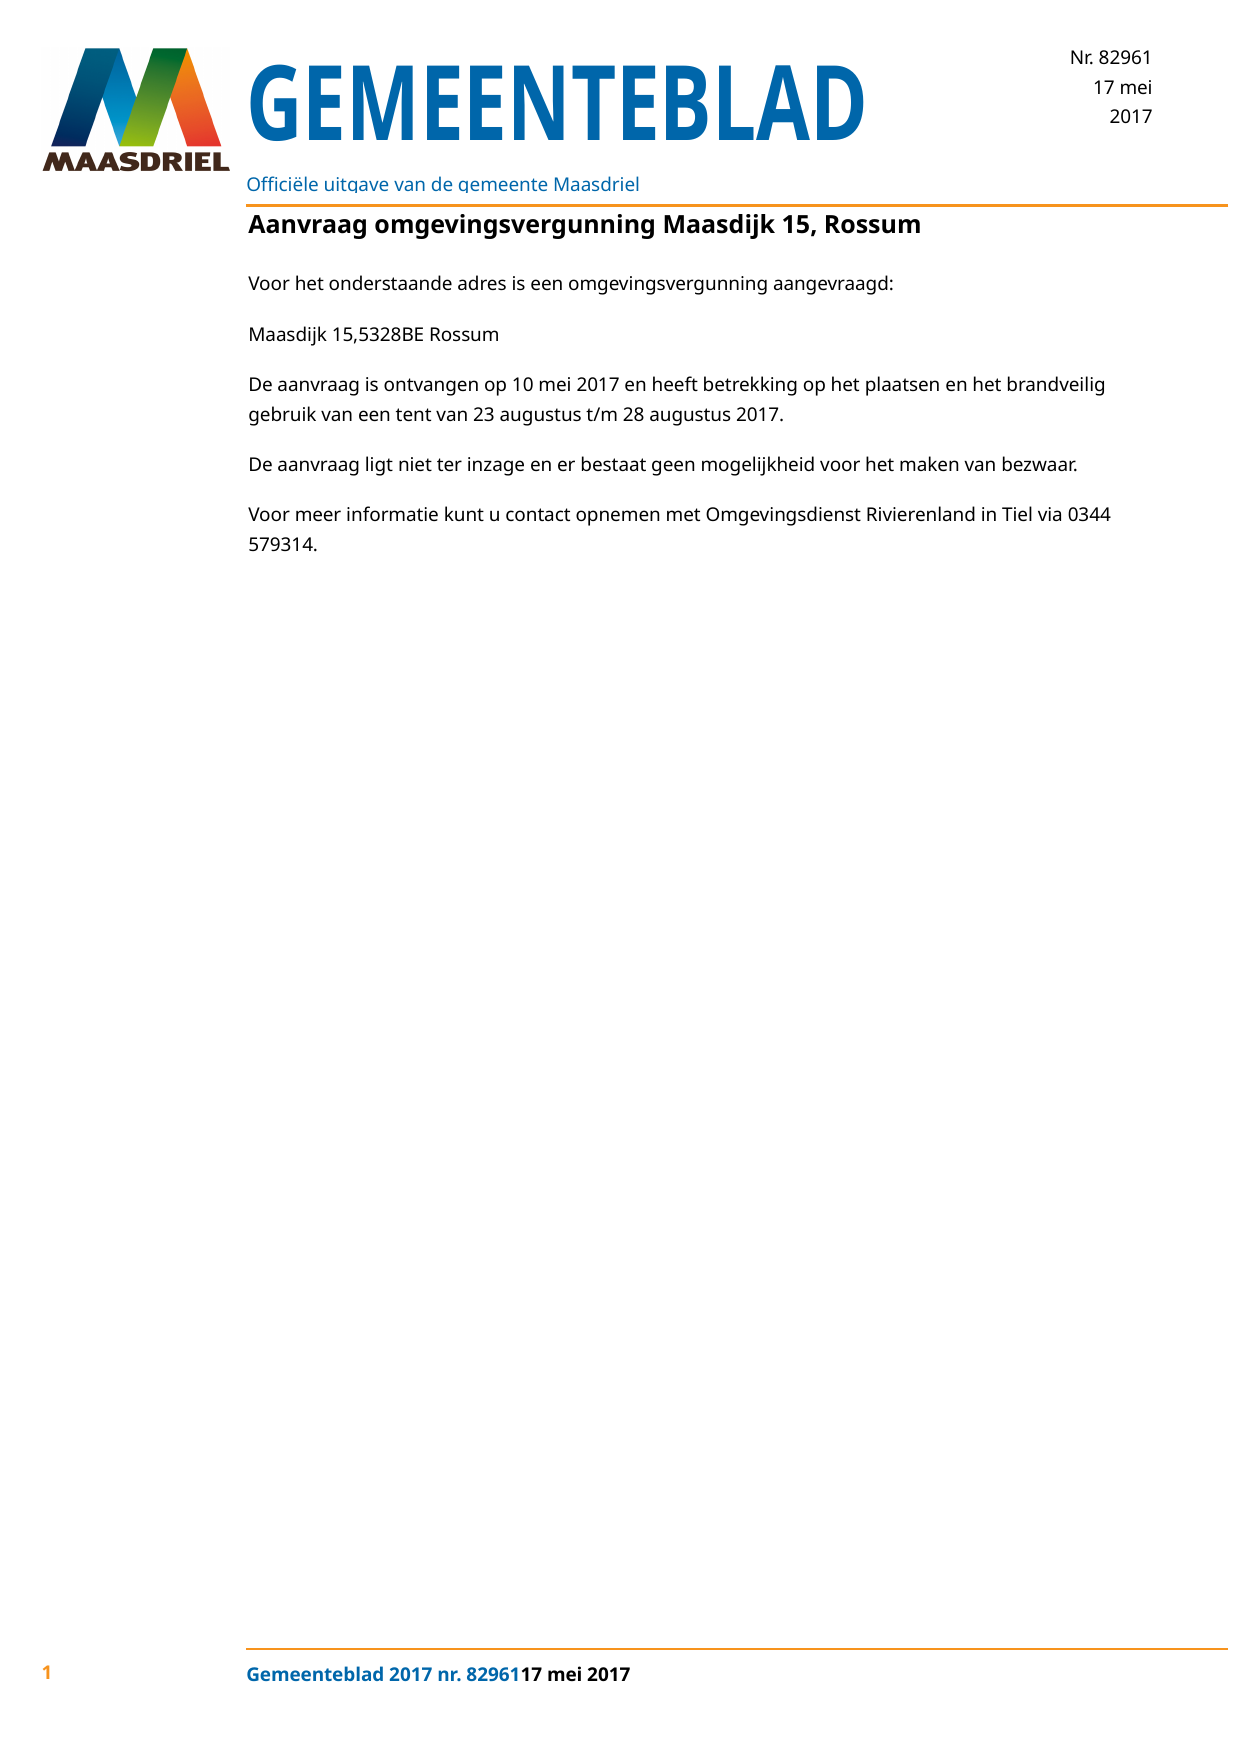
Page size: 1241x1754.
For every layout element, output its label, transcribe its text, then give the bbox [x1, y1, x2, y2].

picture [41, 47, 231, 172]
text De aanvraag is ontvangen op 10 mei 2017 en heeft betrekking op het plaatsen en het brandveilig gebruik van een tent van 23 augustus t/m 28 augustus 2017. [248, 371, 1152, 426]
text Maasdijk 15,5328BE Rossum [248, 321, 1152, 346]
text Aanvraag omgevingsvergunning Maasdijk 15, Rossum [248, 207, 1152, 241]
text Voor het onderstaande adres is een omgevingsvergunning aangevraagd: [248, 270, 1152, 296]
text Voor meer informatie kunt u contact opnemen met Omgevingsdienst Rivierenland in Tiel via 0344 579314. [248, 502, 1152, 557]
text De aanvraag ligt niet ter inzage en er bestaat geen mogelijkheid voor het maken van bezwaar. [248, 451, 1152, 477]
